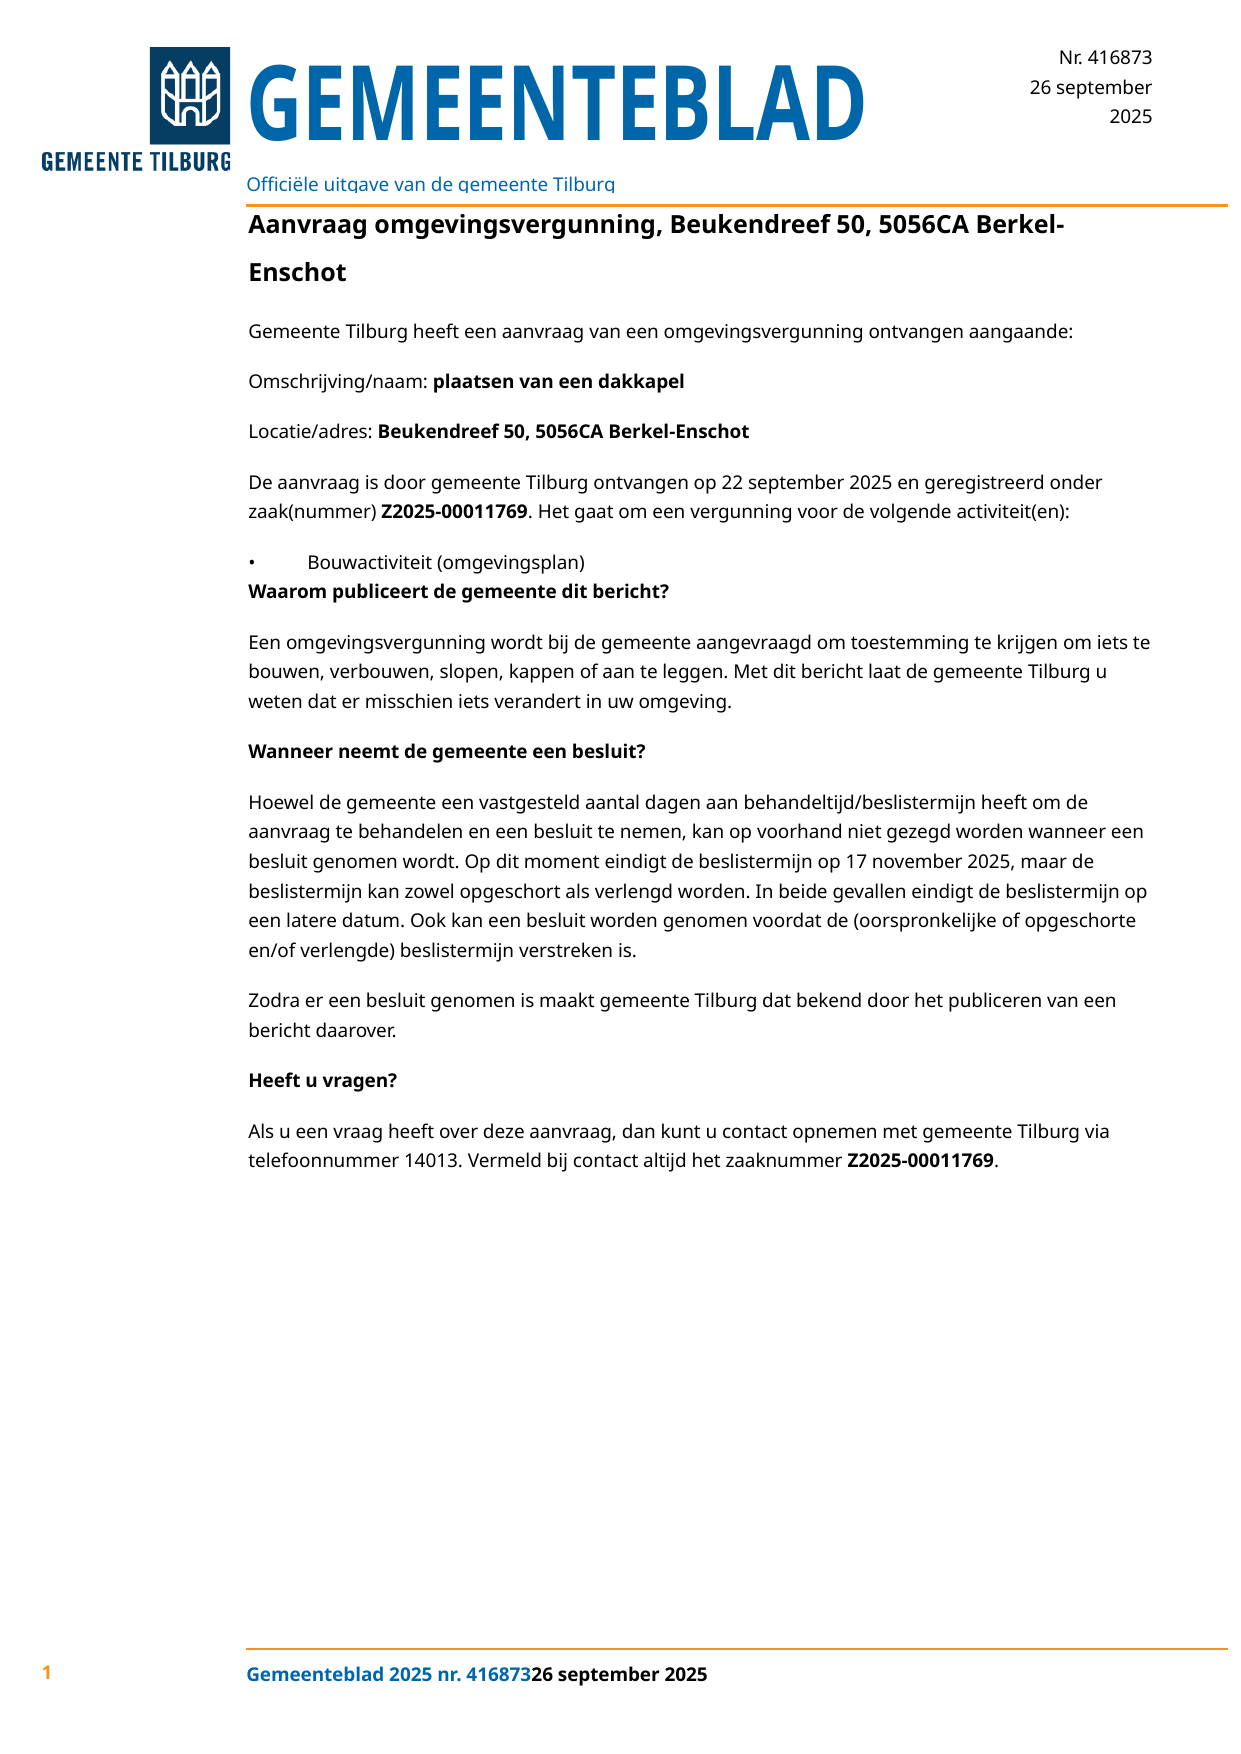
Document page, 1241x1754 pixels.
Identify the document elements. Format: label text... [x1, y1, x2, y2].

text Wanneer neemt de gemeente een besluit? [248, 739, 1152, 764]
text Een omgevingsvergunning wordt bij de gemeente aangevraagd om toestemming te krijgen om iets te bouwen, verbouwen, slopen, kappen of aan te leggen. Met dit bericht laat de gemeente Tilburg u weten dat er misschien iets verandert in uw omgeving. [248, 629, 1152, 714]
text Omschrijving/naam: plaatsen van een dakkapel [248, 368, 1152, 394]
text De aanvraag is door gemeente Tilburg ontvangen op 22 september 2025 en geregistreerd onder zaak(nummer) Z2025-00011769. Het gaat om een vergunning voor de volgende activiteit(en): [248, 469, 1152, 524]
list Bouwactiviteit (omgevingsplan) [248, 549, 1152, 575]
text Gemeente Tilburg heeft een aanvraag van een omgevingsvergunning ontvangen aangaande: [248, 318, 1152, 344]
text Locatie/adres: Beukendreef 50, 5056CA Berkel-Enschot [248, 419, 1152, 444]
text Waarom publiceert de gemeente dit bericht? [248, 579, 1152, 604]
text Aanvraag omgevingsvergunning, Beukendreef 50, 5056CA Berkel-Enschot [248, 207, 1152, 288]
text Heeft u vragen? [248, 1067, 1152, 1093]
text Hoewel de gemeente een vastgesteld aantal dagen aan behandeltijd/beslistermijn heeft om de aanvraag te behandelen en een besluit te nemen, kan op voorhand niet gezegd worden wanneer een besluit genomen wordt. Op dit moment eindigt de beslistermijn op 17 november 2025, maar de beslistermijn kan zowel opgeschort als verlengd worden. In beide gevallen eindigt de beslistermijn op een latere datum. Ook kan een besluit worden genomen voordat de (oorspronkelijke of opgeschorte en/of verlengde) beslistermijn verstreken is. [248, 789, 1152, 963]
picture [41, 47, 231, 172]
text Zodra er een besluit genomen is maakt gemeente Tilburg dat bekend door het publiceren van een bericht daarover. [248, 987, 1152, 1043]
text Als u een vraag heeft over deze aanvraag, dan kunt u contact opnemen met gemeente Tilburg via telefoonnummer 14013. Vermeld bij contact altijd het zaaknummer Z2025-00011769. [248, 1118, 1152, 1173]
